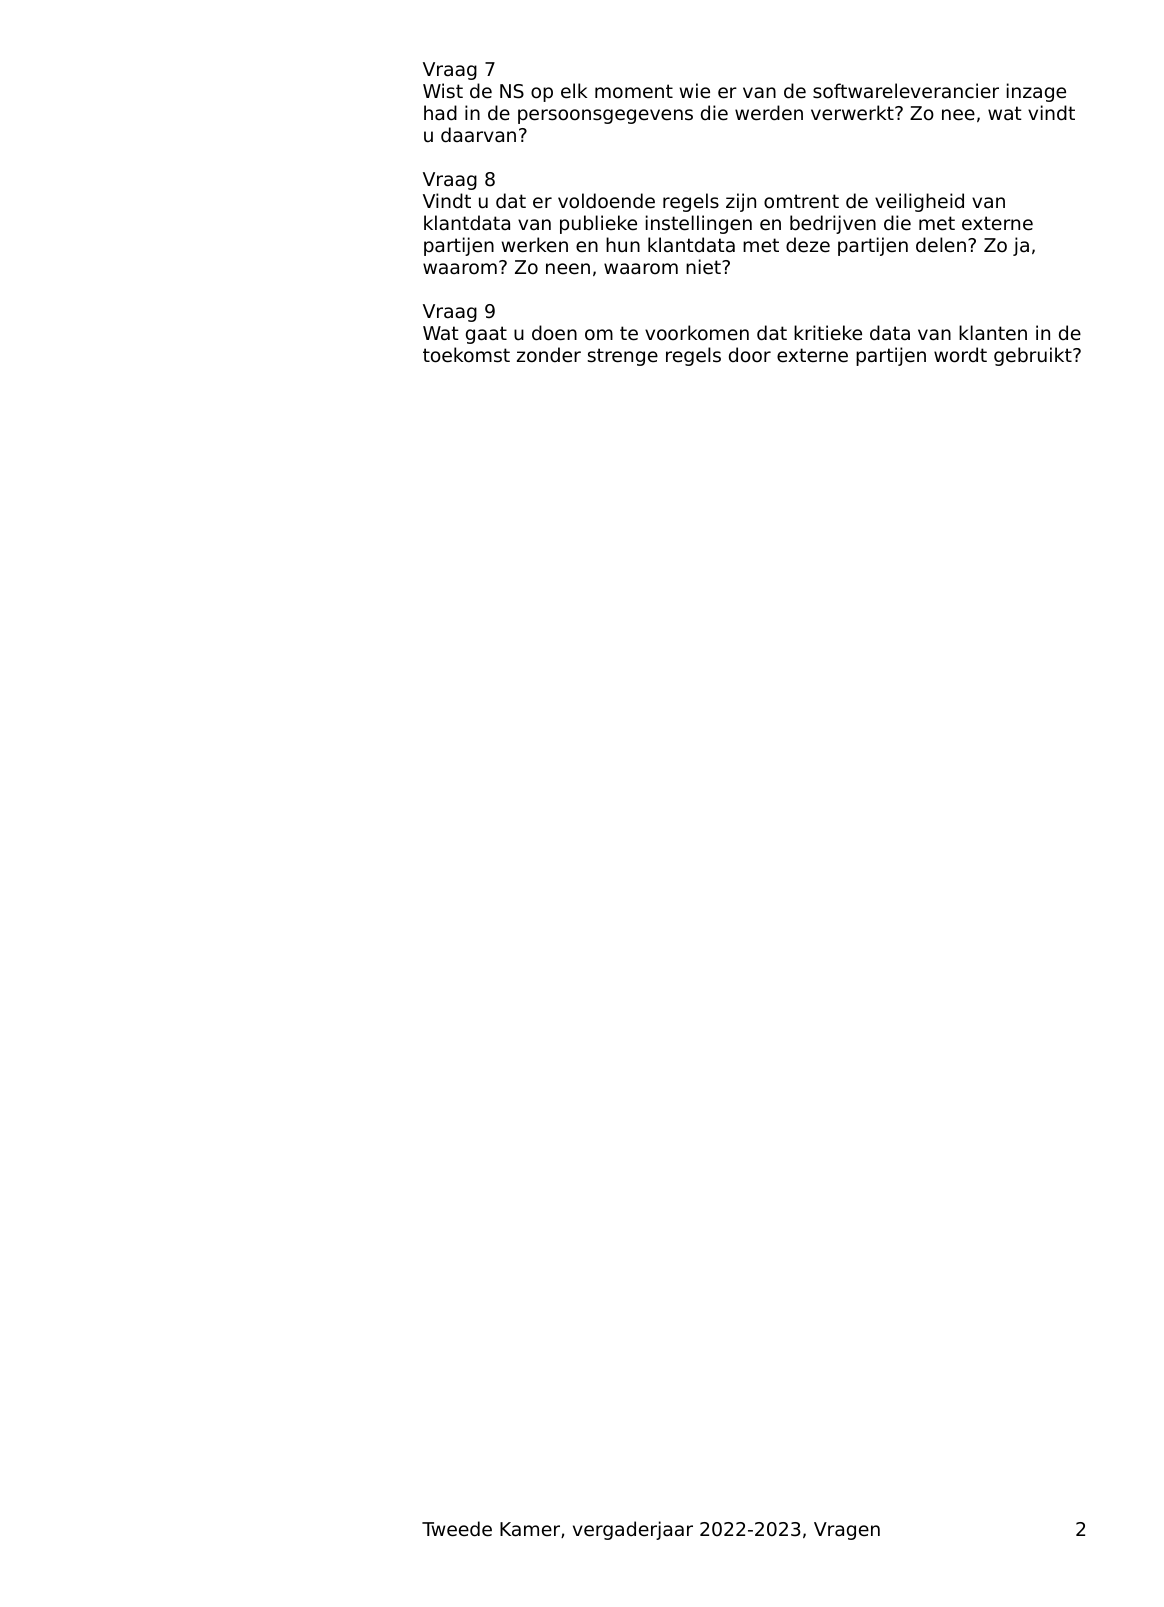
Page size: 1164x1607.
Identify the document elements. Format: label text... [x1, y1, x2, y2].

text Wat gaat u doen om te voorkomen dat kritieke data van klanten in de toekomst zonder strenge regels door externe partijen wordt gebruikt? [422, 323, 1087, 367]
text Wist de NS op elk moment wie er van de softwareleverancier inzage had in de persoonsgegevens die werden verwerkt? Zo nee, wat vindt u daarvan? [422, 81, 1087, 147]
text Vraag 9 [422, 301, 1087, 323]
text Vraag 8 [422, 169, 1087, 191]
text Vraag 7 [422, 59, 1087, 81]
text Vindt u dat er voldoende regels zijn omtrent de veiligheid van klantdata van publieke instellingen en bedrijven die met externe partijen werken en hun klantdata met deze partijen delen? Zo ja, waarom? Zo neen, waarom niet? [422, 191, 1087, 279]
